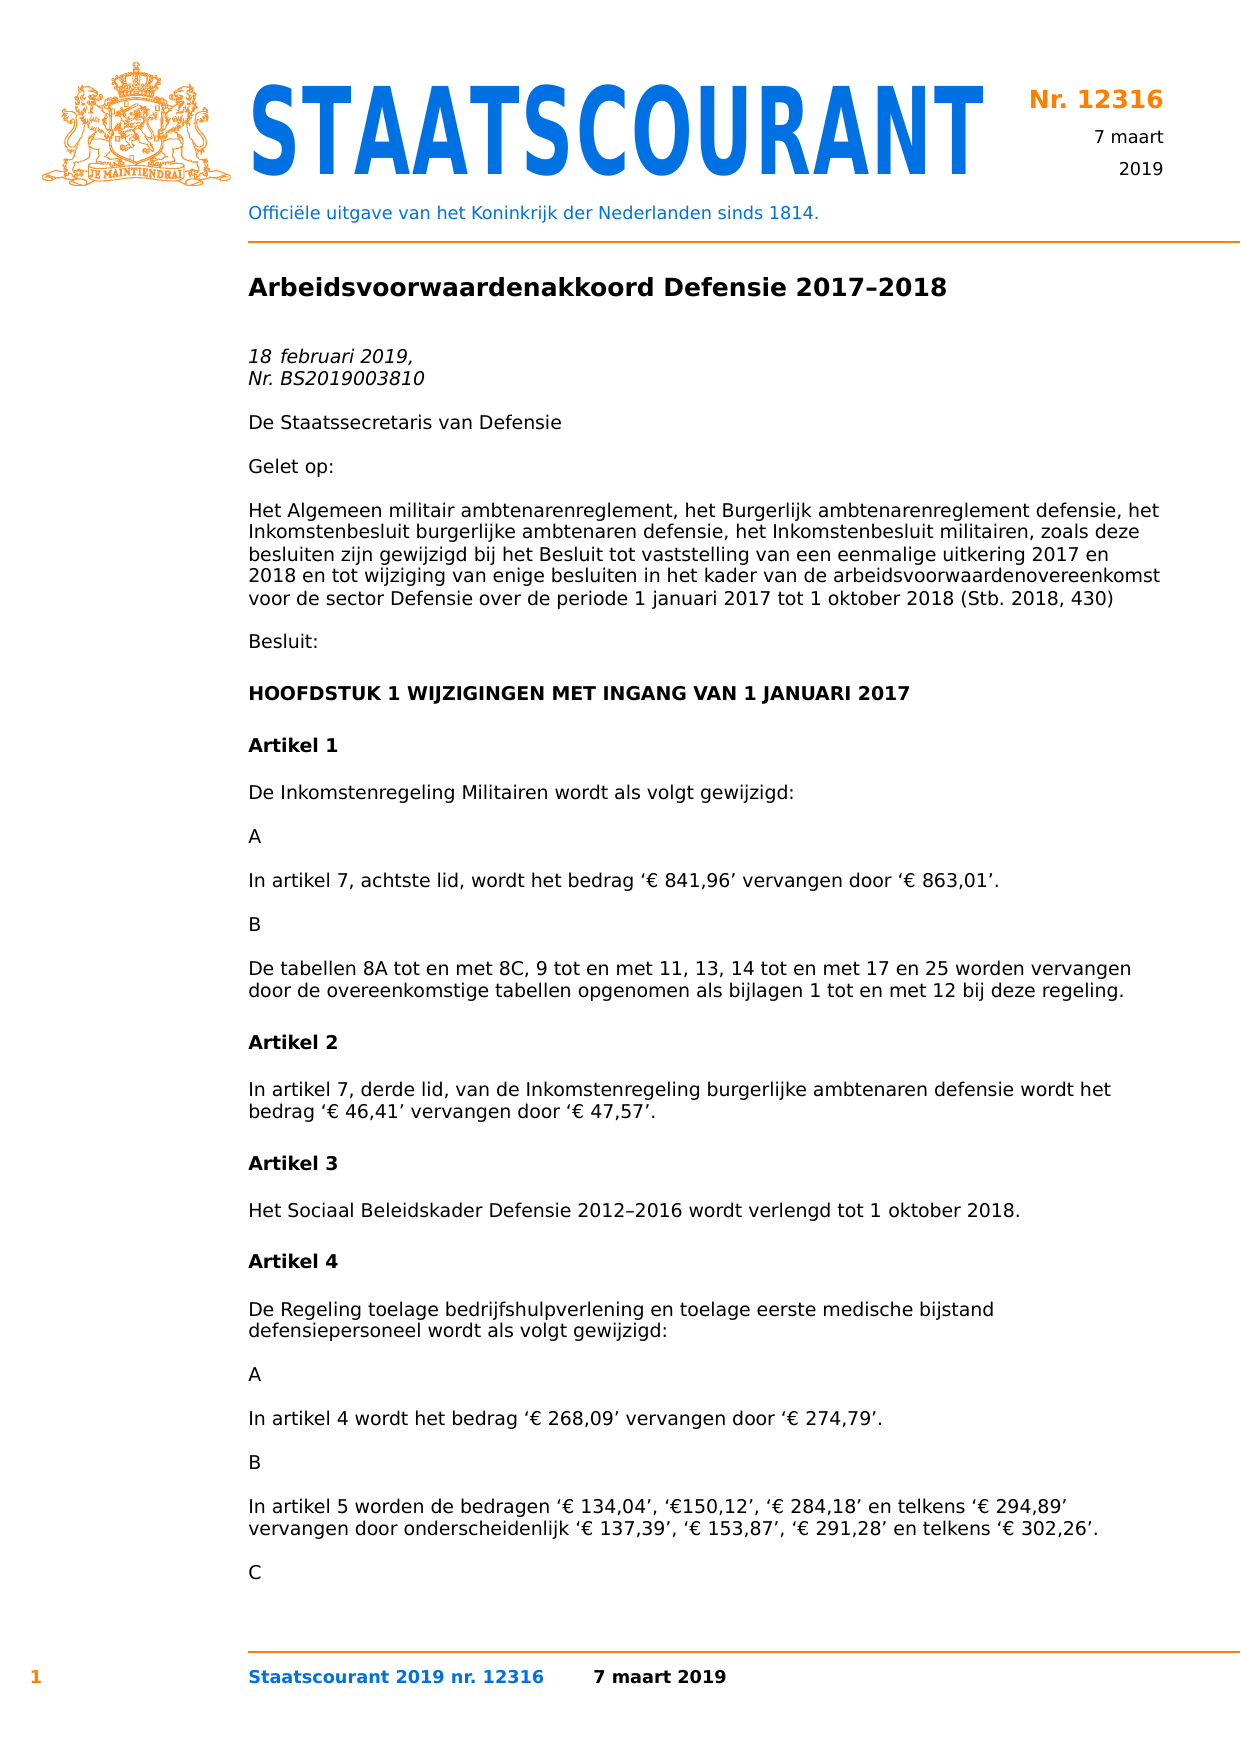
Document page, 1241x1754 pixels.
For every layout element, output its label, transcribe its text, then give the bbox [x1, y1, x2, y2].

text De Staatssecretaris van Defensie [248, 412, 1163, 434]
subtitle Artikel 3 [248, 1152, 1163, 1174]
table_cell 2019 [998, 153, 1240, 203]
text De tabellen 8A tot en met 8C, 9 tot en met 11, 13, 14 tot en met 17 en 25 worden vervangen door de overeenkomstige tabellen opgenomen als bijlagen 1 tot en met 12 bij deze regeling. [248, 958, 1163, 1002]
subtitle Artikel 1 [248, 735, 1163, 757]
subtitle HOOFDSTUK 1 WIJZIGINGEN MET INGANG VAN 1 JANUARI 2017 [248, 683, 1163, 705]
text Besluit: [248, 631, 1163, 653]
subtitle Artikel 4 [248, 1251, 1163, 1273]
text In artikel 5 worden de bedragen ‘€ 134,04’, ‘€150,12’, ‘€ 284,18’ en telkens ‘€ 294,89’ vervangen door onderscheidenlijk ‘€ 137,39’, ‘€ 153,87’, ‘€ 291,28’ en telkens ‘€ 302,26’. [248, 1496, 1163, 1540]
table_header [25, 62, 248, 241]
text B [248, 1452, 1163, 1474]
text Nr. BS2019003810 [248, 368, 1163, 390]
text In artikel 4 wordt het bedrag ‘€ 268,09’ vervangen door ‘€ 274,79’. [248, 1408, 1163, 1430]
text In artikel 7, derde lid, van de Inkomstenregeling burgerlijke ambtenaren defensie wordt het bedrag ‘€ 46,41’ vervangen door ‘€ 47,57’. [248, 1078, 1163, 1122]
picture [41, 62, 231, 186]
text A [248, 1364, 1163, 1386]
text De Regeling toelage bedrijfshulpverlening en toelage eerste medische bijstand defensiepersoneel wordt als volgt gewijzigd: [248, 1298, 1163, 1342]
table_header STAATSCOURANT [248, 62, 998, 203]
text B [248, 914, 1163, 936]
text De Inkomstenregeling Militairen wordt als volgt gewijzigd: [248, 782, 1163, 804]
subtitle Artikel 2 [248, 1032, 1163, 1053]
text 18 februari 2019, [248, 346, 1163, 368]
text A [248, 826, 1163, 848]
table_cell 7 maart [998, 121, 1240, 153]
subtitle Arbeidsvoorwaardenakkoord Defensie 2017–2018 [248, 273, 1163, 302]
text Gelet op: [248, 456, 1163, 478]
text In artikel 7, achtste lid, wordt het bedrag ‘€ 841,96’ vervangen door ‘€ 863,01’. [248, 870, 1163, 892]
text Het Sociaal Beleidskader Defensie 2012–2016 wordt verlengd tot 1 oktober 2018. [248, 1199, 1163, 1221]
text C [248, 1562, 1163, 1584]
table_header Nr. 12316 [998, 62, 1240, 121]
text Het Algemeen militair ambtenarenreglement, het Burgerlijk ambtenarenreglement defensie, het Inkomstenbesluit burgerlijke ambtenaren defensie, het Inkomstenbesluit militairen, zoals deze besluiten zijn gewijzigd bij het Besluit tot vaststelling van een eenmalige uitkering 2017 en 2018 en tot wijziging van enige besluiten in het kader van de arbeidsvoorwaardenovereenkomst voor de sector Defensie over de periode 1 januari 2017 tot 1 oktober 2018 (Stb. 2018, 430) [248, 499, 1163, 609]
table_cell Officiële uitgave van het Koninkrijk der Nederlanden sinds 1814. [248, 203, 1240, 241]
